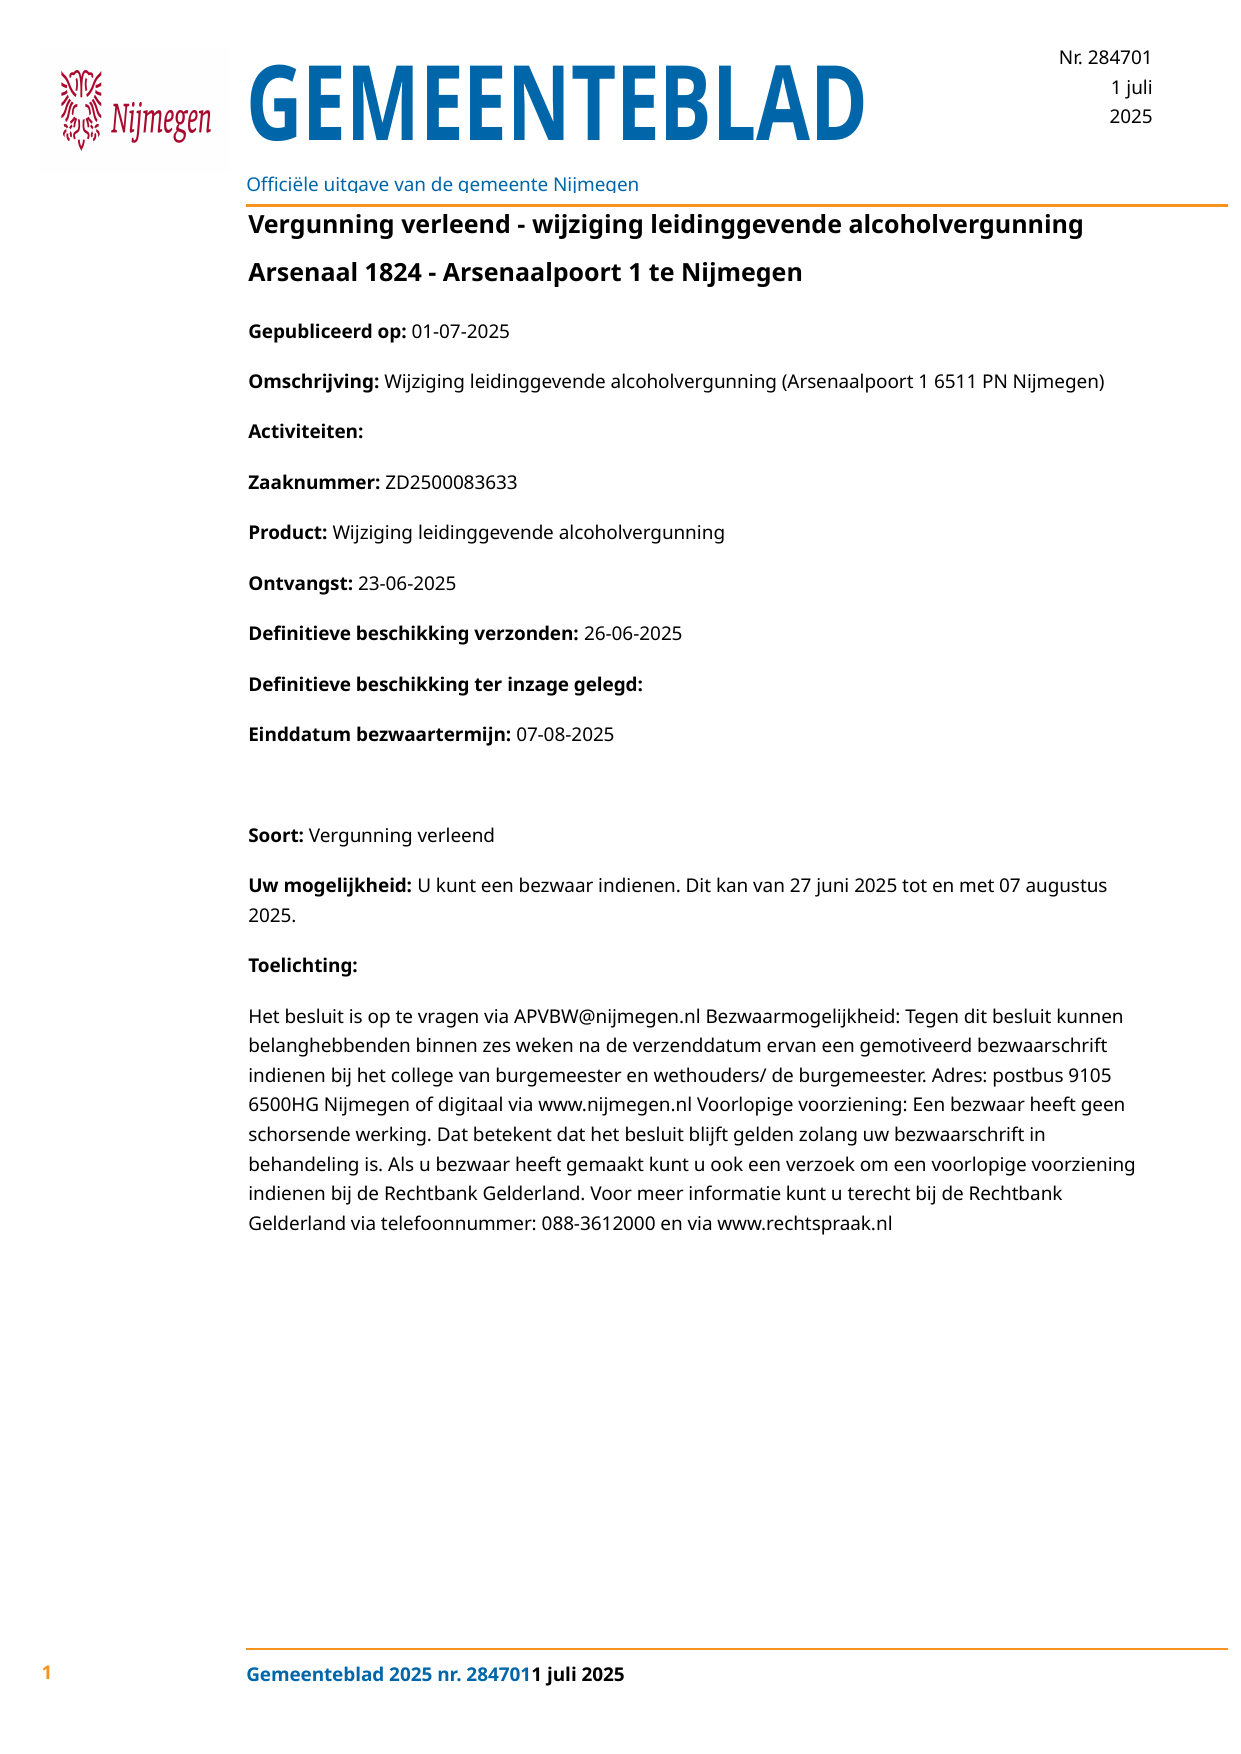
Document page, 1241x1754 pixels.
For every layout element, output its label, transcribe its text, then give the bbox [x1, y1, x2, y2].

text Einddatum bezwaartermijn: 07-08-2025 [248, 721, 1152, 747]
text Zaaknummer: ZD2500083633 [248, 469, 1152, 495]
text Product: Wijziging leidinggevende alcoholvergunning [248, 519, 1152, 545]
picture [41, 47, 231, 172]
text Vergunning verleend - wijziging leidinggevende alcoholvergunning Arsenaal 1824 - Arsenaalpoort 1 te Nijmegen [248, 207, 1152, 288]
text Ontvangst: 23-06-2025 [248, 570, 1152, 596]
text Gepubliceerd op: 01-07-2025 [248, 318, 1152, 344]
text Omschrijving: Wijziging leidinggevende alcoholvergunning (Arsenaalpoort 1 6511 PN Nijmegen) [248, 368, 1152, 394]
text Uw mogelijkheid: U kunt een bezwaar indienen. Dit kan van 27 juni 2025 tot en met 07 augustus 2025. [248, 872, 1152, 928]
text Soort: Vergunning verleend [248, 822, 1152, 848]
text Definitieve beschikking ter inzage gelegd: [248, 671, 1152, 697]
text Definitieve beschikking verzonden: 26-06-2025 [248, 620, 1152, 646]
text Het besluit is op te vragen via APVBW@nijmegen.nl Bezwaarmogelijkheid: Tegen dit besluit kunnen belanghebbenden binnen zes weken na de verzenddatum ervan een gemotiveerd bezwaarschrift indienen bij het college van burgemeester en wethouders/ de burgemeester. Adres: postbus 9105 6500HG Nijmegen of digitaal via www.nijmegen.nl Voorlopige voorziening: Een bezwaar heeft geen schorsende werking. Dat betekent dat het besluit blijft gelden zolang uw bezwaarschrift in behandeling is. Als u bezwaar heeft gemaakt kunt u ook een verzoek om een voorlopige voorziening indienen bij de Rechtbank Gelderland. Voor meer informatie kunt u terecht bij de Rechtbank Gelderland via telefoonnummer: 088-3612000 en via www.rechtspraak.nl [248, 1003, 1152, 1236]
text Toelichting: [248, 952, 1152, 978]
text Activiteiten: [248, 419, 1152, 444]
